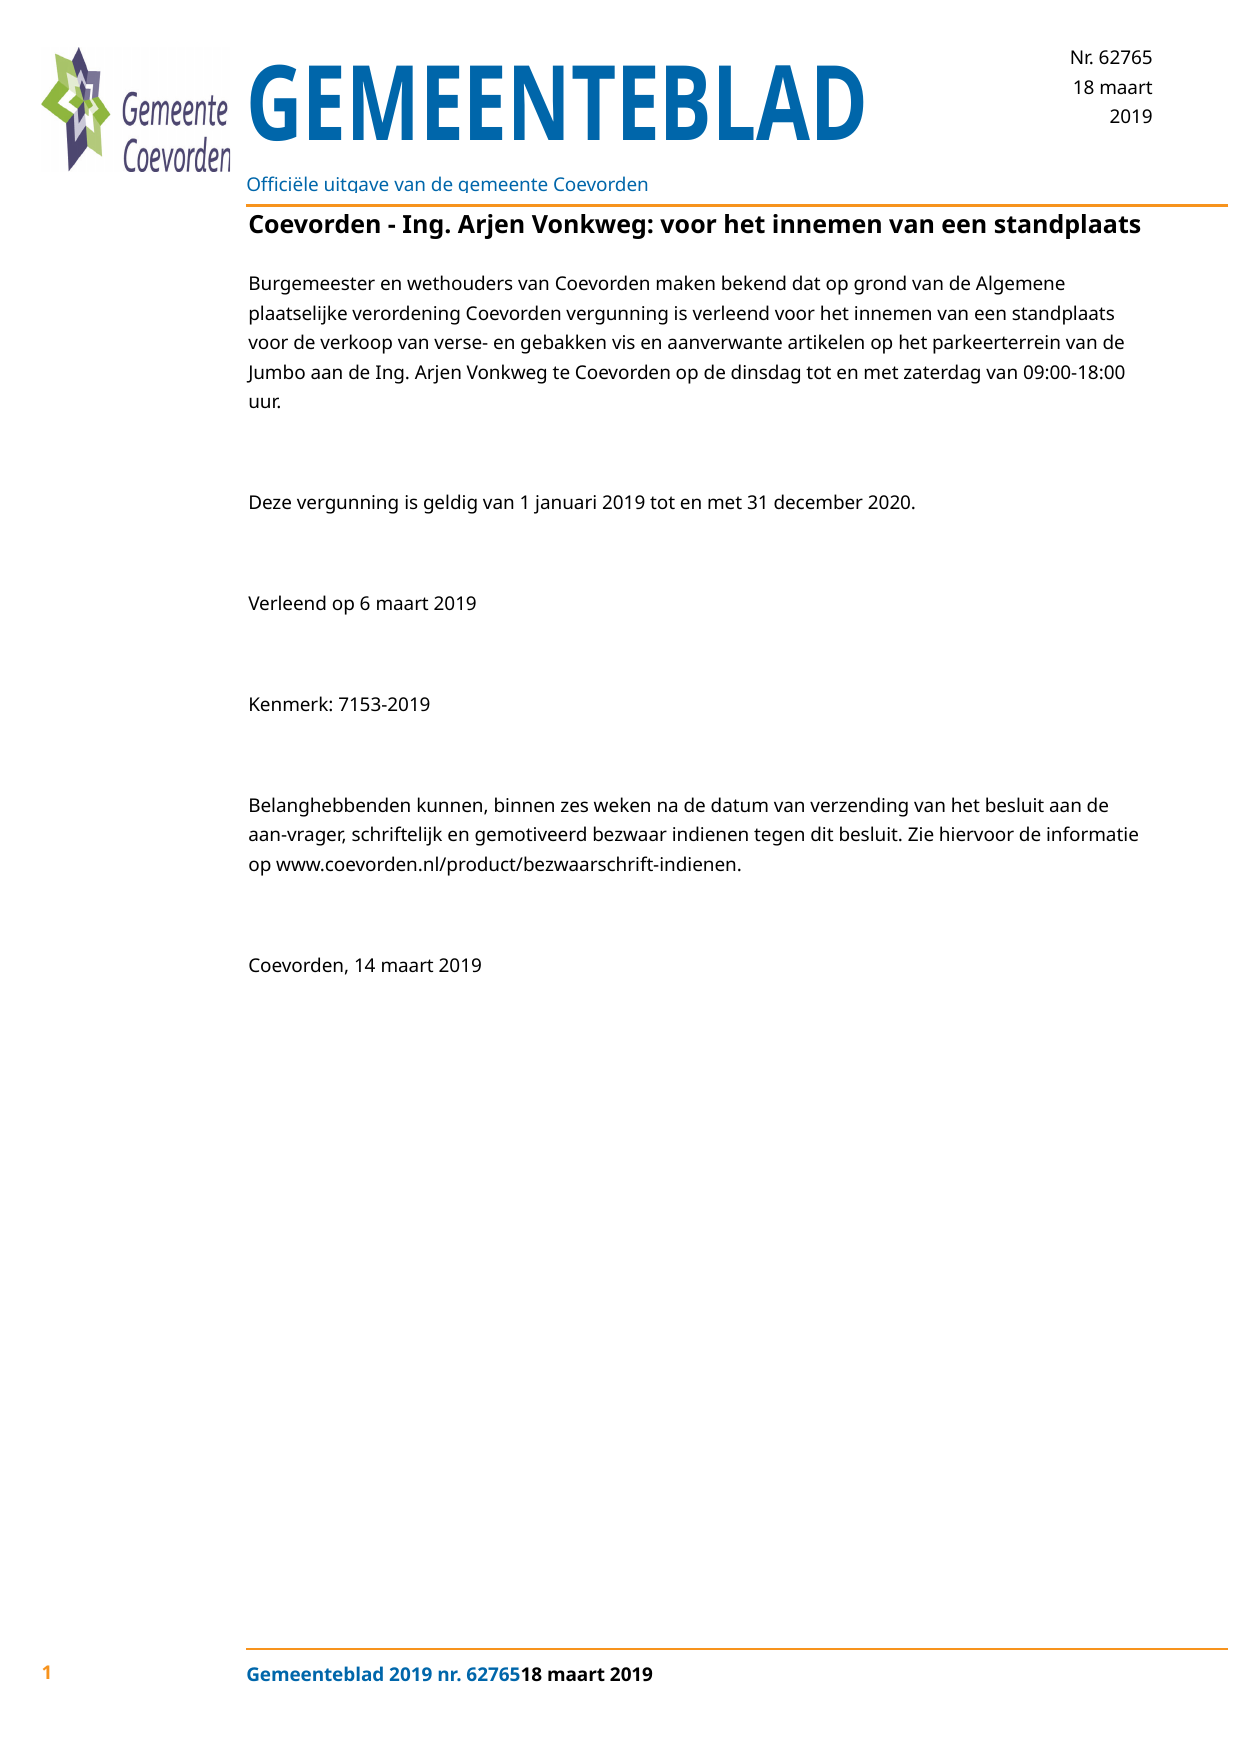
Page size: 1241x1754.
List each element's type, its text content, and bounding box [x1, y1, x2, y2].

text Belanghebbenden kunnen, binnen zes weken na de datum van verzending van het besluit aan de aan-vrager, schriftelijk en gemotiveerd bezwaar indienen tegen dit besluit. Zie hiervoor de informatie op www.coevorden.nl/product/bezwaarschrift-indienen. [248, 792, 1152, 877]
text Kenmerk: 7153-2019 [248, 691, 1152, 717]
text Coevorden, 14 maart 2019 [248, 952, 1152, 978]
picture [41, 47, 231, 172]
text Deze vergunning is geldig van 1 januari 2019 tot en met 31 december 2020. [248, 489, 1152, 515]
text Coevorden - Ing. Arjen Vonkweg: voor het innemen van een standplaats [248, 207, 1152, 241]
text Burgemeester en wethouders van Coevorden maken bekend dat op grond van de Algemene plaatselijke verordening Coevorden vergunning is verleend voor het innemen van een standplaats voor de verkoop van verse- en gebakken vis en aanverwante artikelen op het parkeerterrein van de Jumbo aan de Ing. Arjen Vonkweg te Coevorden op de dinsdag tot en met zaterdag van 09:00-18:00 uur. [248, 270, 1152, 414]
text Verleend op 6 maart 2019 [248, 590, 1152, 616]
